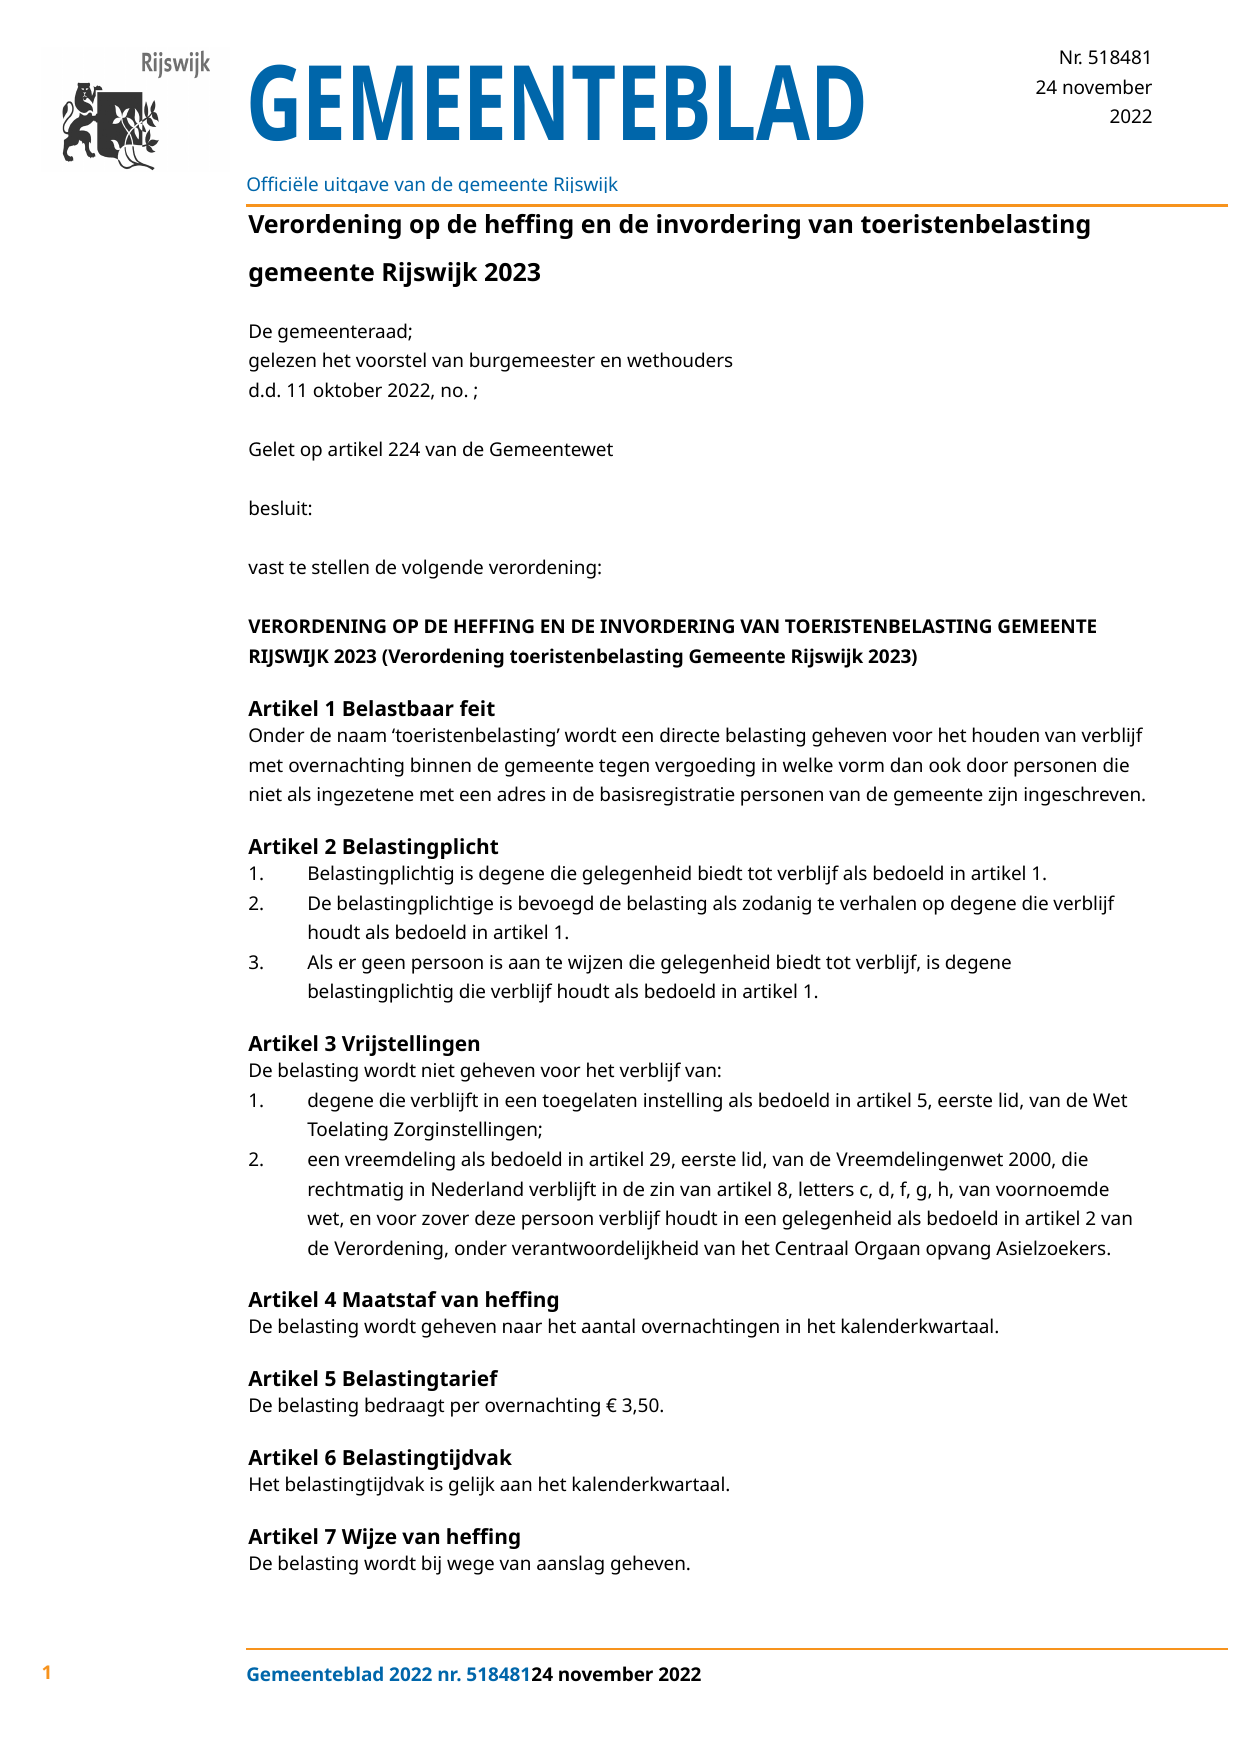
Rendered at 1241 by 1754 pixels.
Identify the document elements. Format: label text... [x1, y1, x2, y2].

list De belastingplichtige is bevoegd de belasting als zodanig te verhalen op degene die verblijf houdt als bedoeld in artikel 1. [248, 890, 1152, 945]
text Het belastingtijdvak is gelijk aan het kalenderkwartaal. [248, 1471, 1152, 1497]
text Artikel 6 Belastingtijdvak [248, 1443, 1152, 1471]
text besluit: [248, 495, 1152, 521]
text Artikel 2 Belastingplicht [248, 832, 1152, 860]
text Artikel 5 Belastingtarief [248, 1364, 1152, 1393]
text d.d. 11 oktober 2022, no. ; [248, 377, 1152, 403]
text vast te stellen de volgende verordening: [248, 554, 1152, 580]
text De belasting wordt geheven naar het aantal overnachtingen in het kalenderkwartaal. [248, 1314, 1152, 1339]
text De belasting wordt niet geheven voor het verblijf van: [248, 1057, 1152, 1083]
text De belasting wordt bij wege van aanslag geheven. [248, 1550, 1152, 1576]
text gelezen het voorstel van burgemeester en wethouders [248, 347, 1152, 373]
text Artikel 3 Vrijstellingen [248, 1029, 1152, 1057]
text VERORDENING OP DE HEFFING EN DE INVORDERING VAN TOERISTENBELASTING GEMEENTE RIJSWIJK 2023 (Verordening toeristenbelasting Gemeente Rijswijk 2023) [248, 614, 1152, 669]
text Gelet op artikel 224 van de Gemeentewet [248, 436, 1152, 462]
list Als er geen persoon is aan te wijzen die gelegenheid biedt tot verblijf, is degene belastingplichtig die verblijf houdt als bedoeld in artikel 1. [248, 949, 1152, 1004]
text Verordening op de heffing en de invordering van toeristenbelasting gemeente Rijswijk 2023 [248, 207, 1152, 288]
text De belasting bedraagt per overnachting € 3,50. [248, 1393, 1152, 1418]
list Belastingplichtig is degene die gelegenheid biedt tot verblijf als bedoeld in artikel 1. [248, 860, 1152, 886]
text Onder de naam ‘toeristenbelasting’ wordt een directe belasting geheven voor het houden van verblijf met overnachting binnen de gemeente tegen vergoeding in welke vorm dan ook door personen die niet als ingezetene met een adres in de basisregistratie personen van de gemeente zijn ingeschreven. [248, 722, 1152, 807]
text Artikel 4 Maatstaf van heffing [248, 1285, 1152, 1314]
picture [41, 47, 231, 172]
text Artikel 7 Wijze van heffing [248, 1522, 1152, 1550]
text Artikel 1 Belastbaar feit [248, 694, 1152, 722]
list degene die verblijft in een toegelaten instelling als bedoeld in artikel 5, eerste lid, van de Wet Toelating Zorginstellingen; [248, 1087, 1152, 1142]
list een vreemdeling als bedoeld in artikel 29, eerste lid, van de Vreemdelingenwet 2000, die rechtmatig in Nederland verblijft in de zin van artikel 8, letters c, d, f, g, h, van voornoemde wet, en voor zover deze persoon verblijf houdt in een gelegenheid als bedoeld in artikel 2 van de Verordening, onder verantwoordelijkheid van het Centraal Orgaan opvang Asielzoekers. [248, 1146, 1152, 1261]
text De gemeenteraad; [248, 318, 1152, 344]
